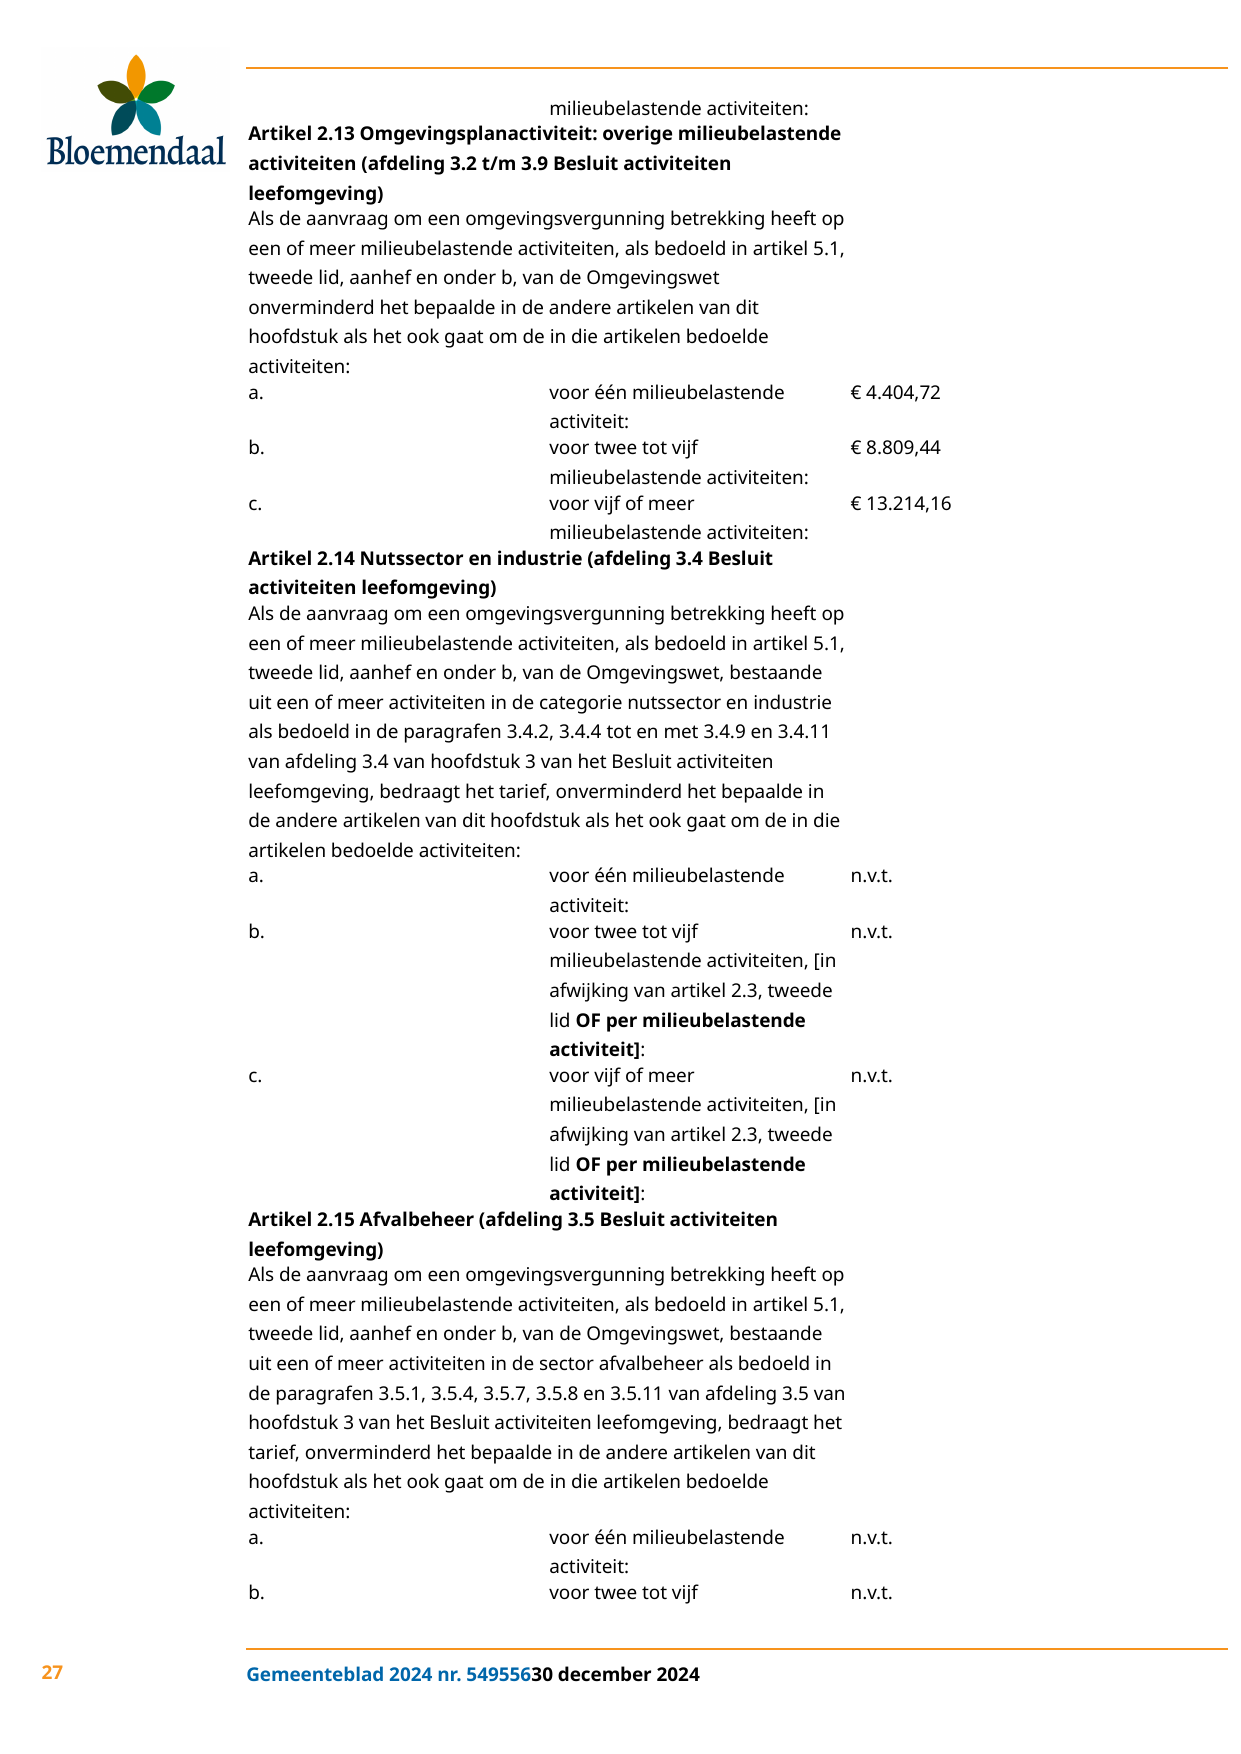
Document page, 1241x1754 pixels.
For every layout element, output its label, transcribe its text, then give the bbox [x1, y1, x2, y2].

table_cell voor twee tot vijf milieubelastende activiteiten, [in afwijking van artikel 2.3, tweede lid OF per milieubelastende activiteit]: [549, 918, 850, 1062]
table_cell n.v.t. [850, 1579, 1152, 1605]
table_cell [850, 1206, 1152, 1261]
table_cell voor twee tot vijf milieubelastende activiteiten: [549, 434, 850, 490]
table_cell a. [248, 1524, 549, 1579]
table_cell n.v.t. [850, 863, 1152, 918]
table_cell voor één milieubelastende activiteit: [549, 1524, 850, 1579]
table_cell c. [248, 1062, 549, 1206]
table_cell milieubelastende activiteiten: [549, 95, 850, 121]
table_cell [850, 600, 1152, 863]
table_cell voor één milieubelastende activiteit: [549, 379, 850, 434]
table_cell b. [248, 1579, 549, 1605]
table_cell voor één milieubelastende activiteit: [549, 863, 850, 918]
table_cell Artikel 2.14 Nutssector en industrie (afdeling 3.4 Besluit activiteiten leefomgeving) [248, 545, 850, 600]
table_cell Als de aanvraag om een omgevingsvergunning betrekking heeft op een of meer milieubelastende activiteiten, als bedoeld in artikel 5.1, tweede lid, aanhef en onder b, van de Omgevingswet, bestaande uit een of meer activiteiten in de categorie nutssector en industrie als bedoeld in de paragrafen 3.4.2, 3.4.4 tot en met 3.4.9 en 3.4.11 van afdeling 3.4 van hoofdstuk 3 van het Besluit activiteiten leefomgeving, bedraagt het tarief, onverminderd het bepaalde in de andere artikelen van dit hoofdstuk als het ook gaat om de in die artikelen bedoelde activiteiten: [248, 600, 850, 863]
table_cell € 8.809,44 [850, 434, 1152, 490]
table_cell [850, 121, 1152, 205]
table_cell Artikel 2.15 Afvalbeheer (afdeling 3.5 Besluit activiteiten leefomgeving) [248, 1206, 850, 1261]
table_cell b. [248, 918, 549, 1062]
table_cell [248, 95, 549, 121]
table_cell voor vijf of meer milieubelastende activiteiten, [in afwijking van artikel 2.3, tweede lid OF per milieubelastende activiteit]: [549, 1062, 850, 1206]
table_cell € 13.214,16 [850, 490, 1152, 545]
table_cell a. [248, 379, 549, 434]
table_cell voor twee tot vijf [549, 1579, 850, 1605]
table_cell [850, 1261, 1152, 1524]
table_cell voor vijf of meer milieubelastende activiteiten: [549, 490, 850, 545]
table_cell [850, 545, 1152, 600]
table_cell a. [248, 863, 549, 918]
table_cell n.v.t. [850, 918, 1152, 1062]
table_cell € 4.404,72 [850, 379, 1152, 434]
table_cell [850, 205, 1152, 379]
table_cell Artikel 2.13 Omgevingsplanactiviteit: overige milieubelastende activiteiten (afdeling 3.2 t/m 3.9 Besluit activiteiten leefomgeving) [248, 121, 850, 205]
table_cell b. [248, 434, 549, 490]
picture [41, 47, 231, 172]
table_cell n.v.t. [850, 1062, 1152, 1206]
table_cell n.v.t. [850, 1524, 1152, 1579]
table_cell c. [248, 490, 549, 545]
table_cell [850, 95, 1152, 121]
table_cell Als de aanvraag om een omgevingsvergunning betrekking heeft op een of meer milieubelastende activiteiten, als bedoeld in artikel 5.1, tweede lid, aanhef en onder b, van de Omgevingswet onverminderd het bepaalde in de andere artikelen van dit hoofdstuk als het ook gaat om de in die artikelen bedoelde activiteiten: [248, 205, 850, 379]
table_cell Als de aanvraag om een omgevingsvergunning betrekking heeft op een of meer milieubelastende activiteiten, als bedoeld in artikel 5.1, tweede lid, aanhef en onder b, van de Omgevingswet, bestaande uit een of meer activiteiten in de sector afvalbeheer als bedoeld in de paragrafen 3.5.1, 3.5.4, 3.5.7, 3.5.8 en 3.5.11 van afdeling 3.5 van hoofdstuk 3 van het Besluit activiteiten leefomgeving, bedraagt het tarief, onverminderd het bepaalde in de andere artikelen van dit hoofdstuk als het ook gaat om de in die artikelen bedoelde activiteiten: [248, 1261, 850, 1524]
